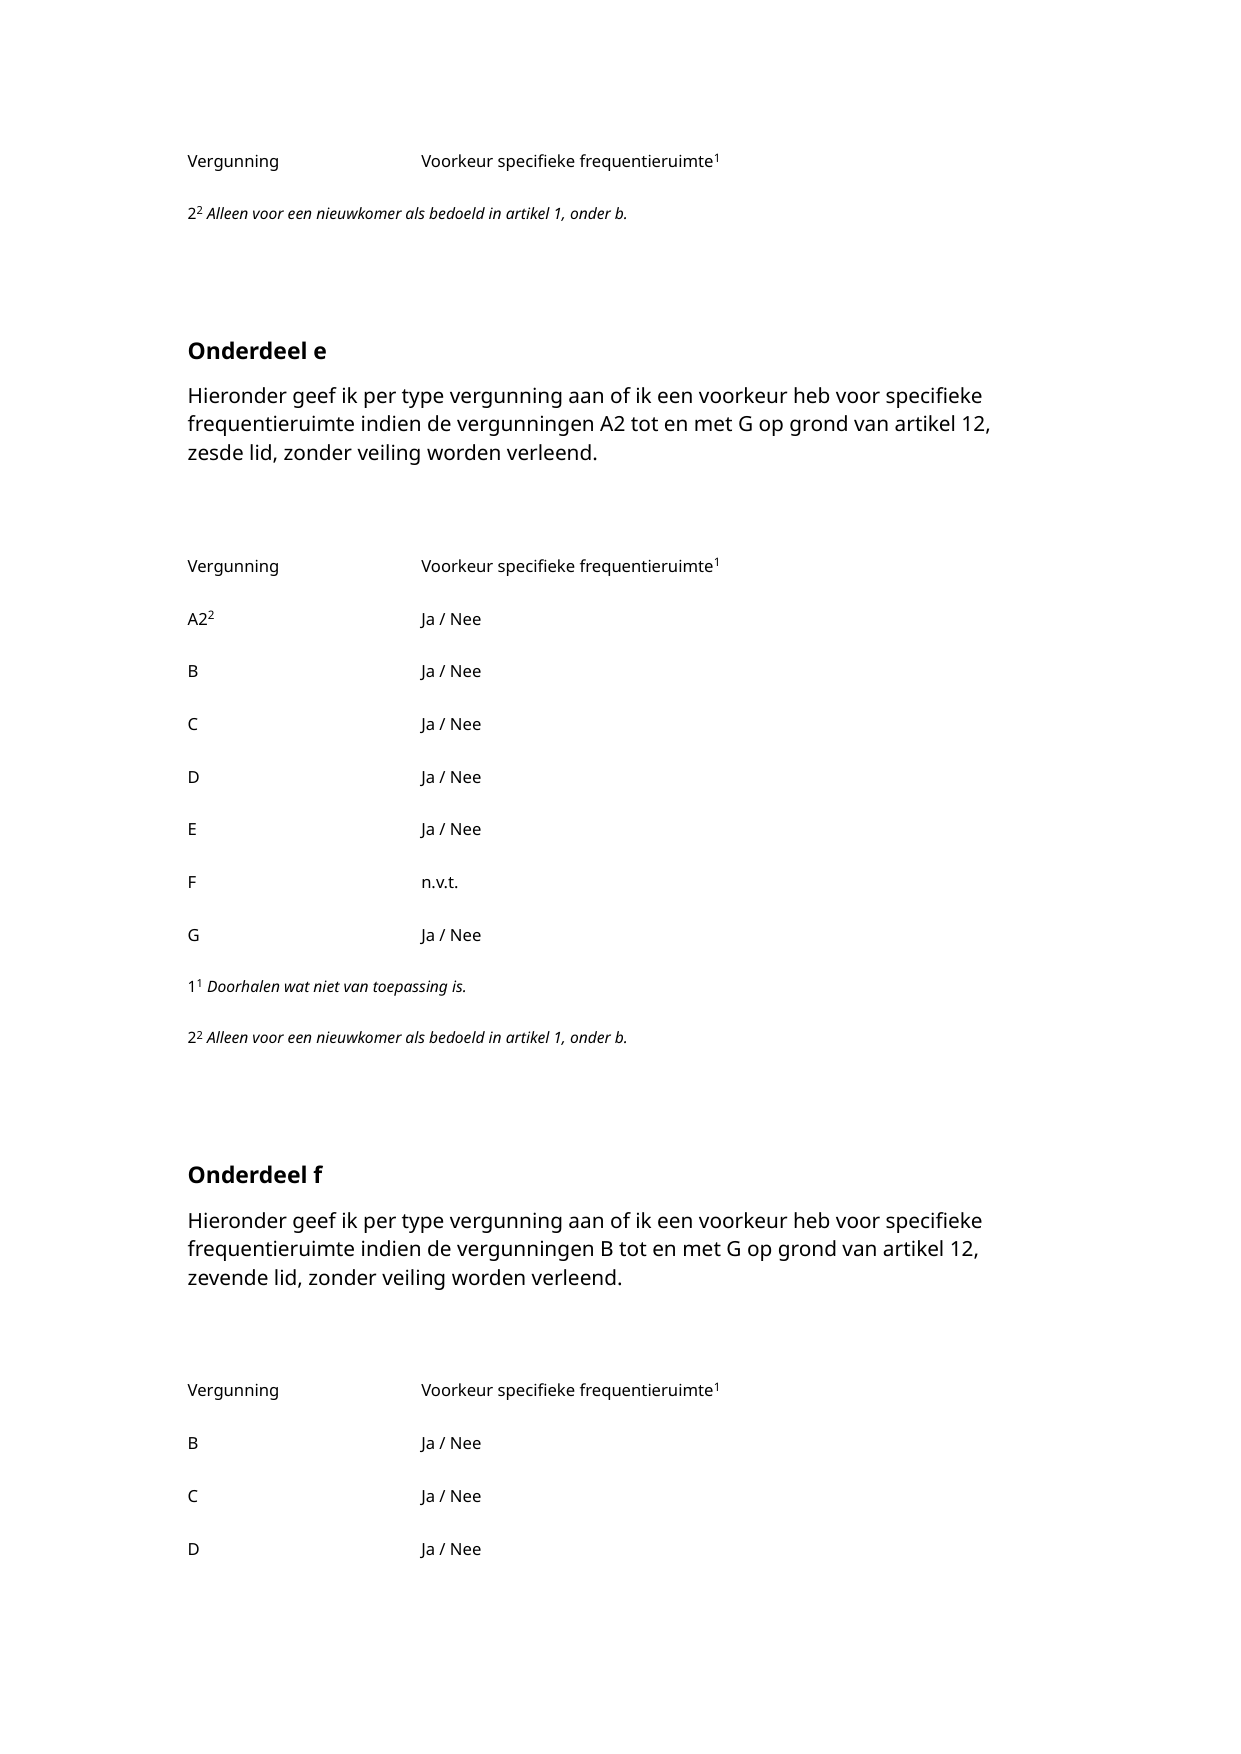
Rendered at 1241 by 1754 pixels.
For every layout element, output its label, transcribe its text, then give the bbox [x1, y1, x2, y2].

table_cell B [188, 1432, 421, 1484]
table_header Vergunning [188, 554, 421, 607]
table_cell Ja / Nee [421, 765, 1053, 818]
table_cell 22 Alleen voor een nieuwkomer als bedoeld in artikel 1, onder b. [188, 203, 1053, 254]
table_cell F [188, 871, 421, 923]
subtitle Onderdeel e [187, 335, 1053, 366]
table_cell Ja / Nee [421, 1537, 1053, 1590]
table_cell G [188, 923, 421, 976]
table_cell D [188, 765, 421, 818]
table_cell Ja / Nee [421, 923, 1053, 976]
subtitle Onderdeel f [187, 1159, 1053, 1191]
table_cell Ja / Nee [421, 607, 1053, 660]
table_cell Ja / Nee [421, 1484, 1053, 1537]
table_cell Ja / Nee [421, 713, 1053, 765]
text Hieronder geef ik per type vergunning aan of ik een voorkeur heb voor specifieke frequentieruimte indien de vergunningen A2 tot en met G op grond van artikel 12, zesde lid, zonder veiling worden verleend. [187, 381, 1053, 466]
table_cell B [188, 660, 421, 712]
table_header Vergunning [188, 1379, 421, 1432]
table_cell 11 Doorhalen wat niet van toepassing is. 22 Alleen voor een nieuwkomer als bedoeld in artikel 1, onder b. [188, 976, 1053, 1078]
table_cell Ja / Nee [421, 1432, 1053, 1484]
text Hieronder geef ik per type vergunning aan of ik een voorkeur heb voor specifieke frequentieruimte indien de vergunningen B tot en met G op grond van artikel 12, zevende lid, zonder veiling worden verleend. [187, 1206, 1053, 1291]
table_cell A22 [188, 607, 421, 660]
table_header Voorkeur specifieke frequentieruimte1 [421, 150, 1053, 203]
table_cell Ja / Nee [421, 818, 1053, 871]
table_cell n.v.t. [421, 871, 1053, 923]
table_cell Ja / Nee [421, 660, 1053, 712]
table_header Voorkeur specifieke frequentieruimte1 [421, 1379, 1053, 1432]
table_header Voorkeur specifieke frequentieruimte1 [421, 554, 1053, 607]
table_header Vergunning [188, 150, 421, 203]
table_cell D [188, 1537, 421, 1590]
table_cell C [188, 1484, 421, 1537]
table_cell E [188, 818, 421, 871]
table_cell C [188, 713, 421, 765]
